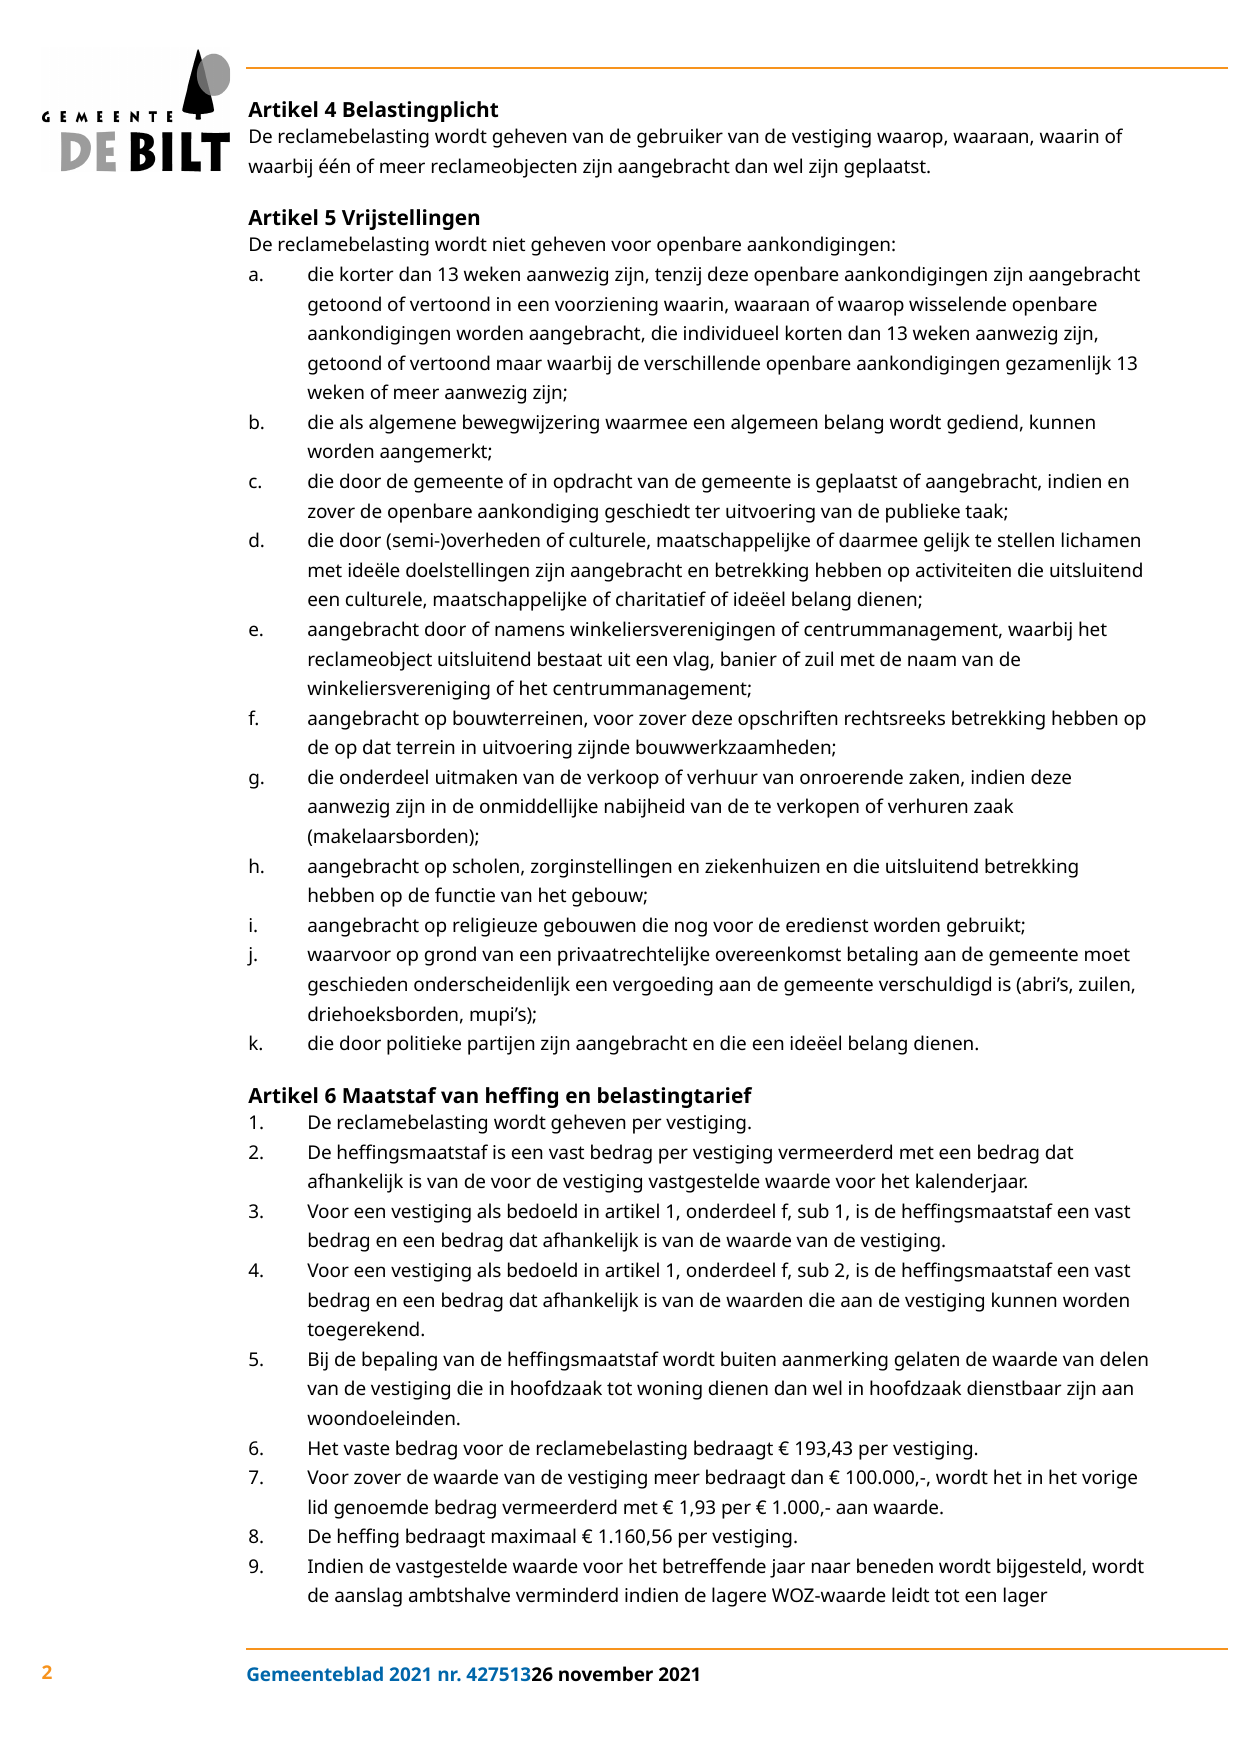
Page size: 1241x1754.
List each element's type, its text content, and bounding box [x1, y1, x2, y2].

text Artikel 5 Vrijstellingen [248, 203, 1152, 232]
list die korter dan 13 weken aanwezig zijn, tenzij deze openbare aankondigingen zijn aangebracht getoond of vertoond in een voorziening waarin, waaraan of waarop wisselende openbare aankondigingen worden aangebracht, die individueel korten dan 13 weken aanwezig zijn, getoond of vertoond maar waarbij de verschillende openbare aankondigingen gezamenlijk 13 weken of meer aanwezig zijn; [248, 261, 1152, 405]
list De heffing bedraagt maximaal € 1.160,56 per vestiging. [248, 1523, 1152, 1549]
list aangebracht op scholen, zorginstellingen en ziekenhuizen en die uitsluitend betrekking hebben op de functie van het gebouw; [248, 853, 1152, 908]
list aangebracht door of namens winkeliersverenigingen of centrummanagement, waarbij het reclameobject uitsluitend bestaat uit een vlag, banier of zuil met de naam van de winkeliersvereniging of het centrummanagement; [248, 616, 1152, 701]
list Voor een vestiging als bedoeld in artikel 1, onderdeel f, sub 1, is de heffingsmaatstaf een vast bedrag en een bedrag dat afhankelijk is van de waarde van de vestiging. [248, 1198, 1152, 1253]
list Het vaste bedrag voor de reclamebelasting bedraagt € 193,43 per vestiging. [248, 1435, 1152, 1460]
list waarvoor op grond van een privaatrechtelijke overeenkomst betaling aan de gemeente moet geschieden onderscheidenlijk een vergoeding aan de gemeente verschuldigd is (abri’s, zuilen, driehoeksborden, mupi’s); [248, 942, 1152, 1027]
list Bij de bepaling van de heffingsmaatstaf wordt buiten aanmerking gelaten de waarde van delen van de vestiging die in hoofdzaak tot woning dienen dan wel in hoofdzaak dienstbaar zijn aan woondoeleinden. [248, 1346, 1152, 1431]
list aangebracht op bouwterreinen, voor zover deze opschriften rechtsreeks betrekking hebben op de op dat terrein in uitvoering zijnde bouwwerkzaamheden; [248, 705, 1152, 760]
list Indien de vastgestelde waarde voor het betreffende jaar naar beneden wordt bijgesteld, wordt de aanslag ambtshalve verminderd indien de lagere WOZ-waarde leidt tot een lager [248, 1553, 1152, 1608]
list die onderdeel uitmaken van de verkoop of verhuur van onroerende zaken, indien deze aanwezig zijn in de onmiddellijke nabijheid van de te verkopen of verhuren zaak (makelaarsborden); [248, 764, 1152, 849]
list aangebracht op religieuze gebouwen die nog voor de eredienst worden gebruikt; [248, 912, 1152, 938]
list Voor een vestiging als bedoeld in artikel 1, onderdeel f, sub 2, is de heffingsmaatstaf een vast bedrag en een bedrag dat afhankelijk is van de waarden die aan de vestiging kunnen worden toegerekend. [248, 1257, 1152, 1342]
list De heffingsmaatstaf is een vast bedrag per vestiging vermeerderd met een bedrag dat afhankelijk is van de voor de vestiging vastgestelde waarde voor het kalenderjaar. [248, 1139, 1152, 1194]
list die als algemene bewegwijzering waarmee een algemeen belang wordt gediend, kunnen worden aangemerkt; [248, 409, 1152, 464]
list die door de gemeente of in opdracht van de gemeente is geplaatst of aangebracht, indien en zover de openbare aankondiging geschiedt ter uitvoering van de publieke taak; [248, 468, 1152, 524]
text Artikel 4 Belastingplicht [248, 95, 1152, 123]
picture [41, 47, 231, 172]
list De reclamebelasting wordt geheven per vestiging. [248, 1109, 1152, 1135]
text De reclamebelasting wordt niet geheven voor openbare aankondigingen: [248, 232, 1152, 257]
text Artikel 6 Maatstaf van heffing en belastingtarief [248, 1081, 1152, 1109]
list Voor zover de waarde van de vestiging meer bedraagt dan € 100.000,-, wordt het in het vorige lid genoemde bedrag vermeerderd met € 1,93 per € 1.000,- aan waarde. [248, 1464, 1152, 1519]
list die door (semi-)overheden of culturele, maatschappelijke of daarmee gelijk te stellen lichamen met ideële doelstellingen zijn aangebracht en betrekking hebben op activiteiten die uitsluitend een culturele, maatschappelijke of charitatief of ideëel belang dienen; [248, 527, 1152, 612]
text De reclamebelasting wordt geheven van de gebruiker van de vestiging waarop, waaraan, waarin of waarbij één of meer reclameobjecten zijn aangebracht dan wel zijn geplaatst. [248, 123, 1152, 178]
list die door politieke partijen zijn aangebracht en die een ideëel belang dienen. [248, 1030, 1152, 1056]
